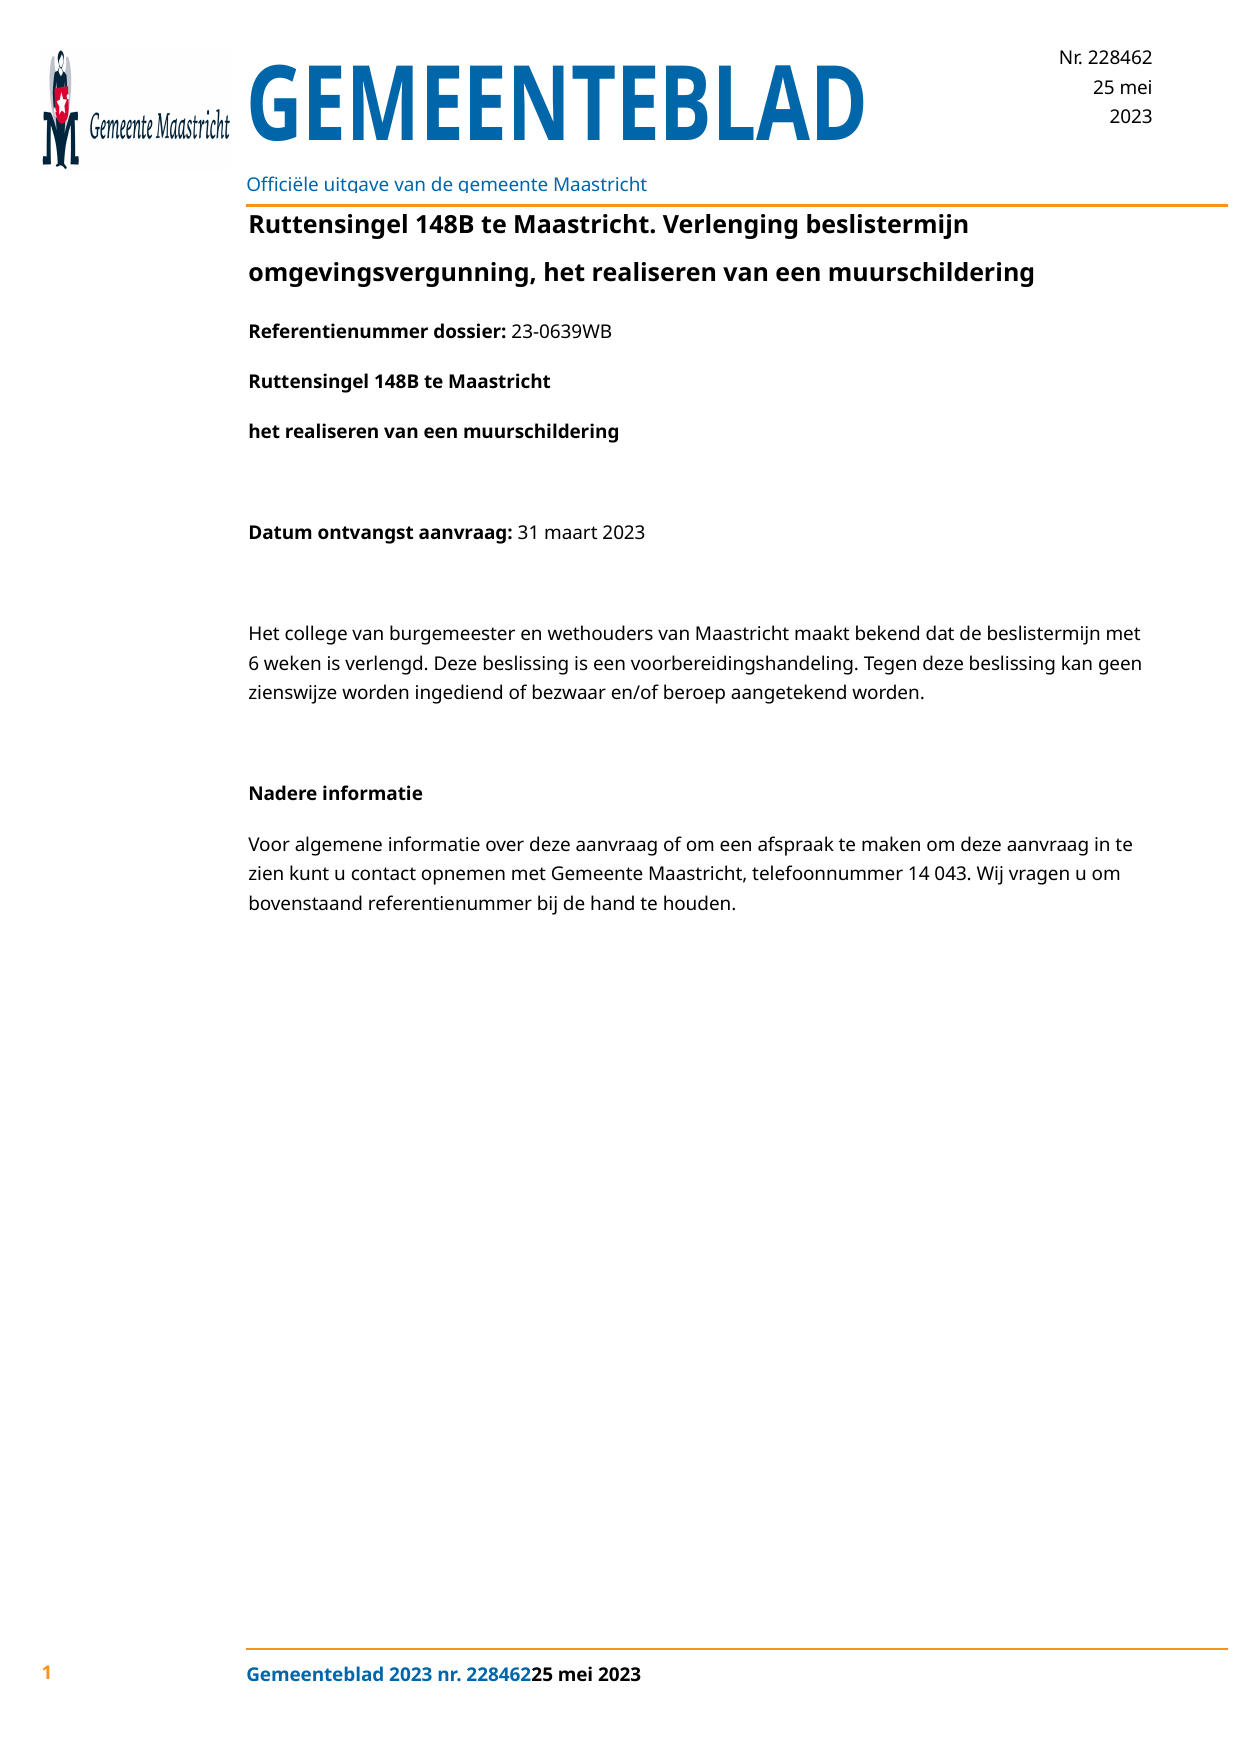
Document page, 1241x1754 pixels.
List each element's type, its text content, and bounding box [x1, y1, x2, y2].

text Nadere informatie [248, 780, 1152, 806]
text Voor algemene informatie over deze aanvraag of om een afspraak te maken om deze aanvraag in te zien kunt u contact opnemen met Gemeente Maastricht, telefoonnummer 14 043. Wij vragen u om bovenstaand referentienummer bij de hand te houden. [248, 831, 1152, 916]
text Ruttensingel 148B te Maastricht. Verlenging beslistermijn omgevingsvergunning, het realiseren van een muurschildering [248, 207, 1152, 288]
text het realiseren van een muurschildering [248, 419, 1152, 444]
picture [41, 47, 231, 172]
text Ruttensingel 148B te Maastricht [248, 368, 1152, 394]
text Referentienummer dossier: 23-0639WB [248, 318, 1152, 344]
text Het college van burgemeester en wethouders van Maastricht maakt bekend dat de beslistermijn met 6 weken is verlengd. Deze beslissing is een voorbereidingshandeling. Tegen deze beslissing kan geen zienswijze worden ingediend of bezwaar en/of beroep aangetekend worden. [248, 620, 1152, 705]
text Datum ontvangst aanvraag: 31 maart 2023 [248, 519, 1152, 545]
